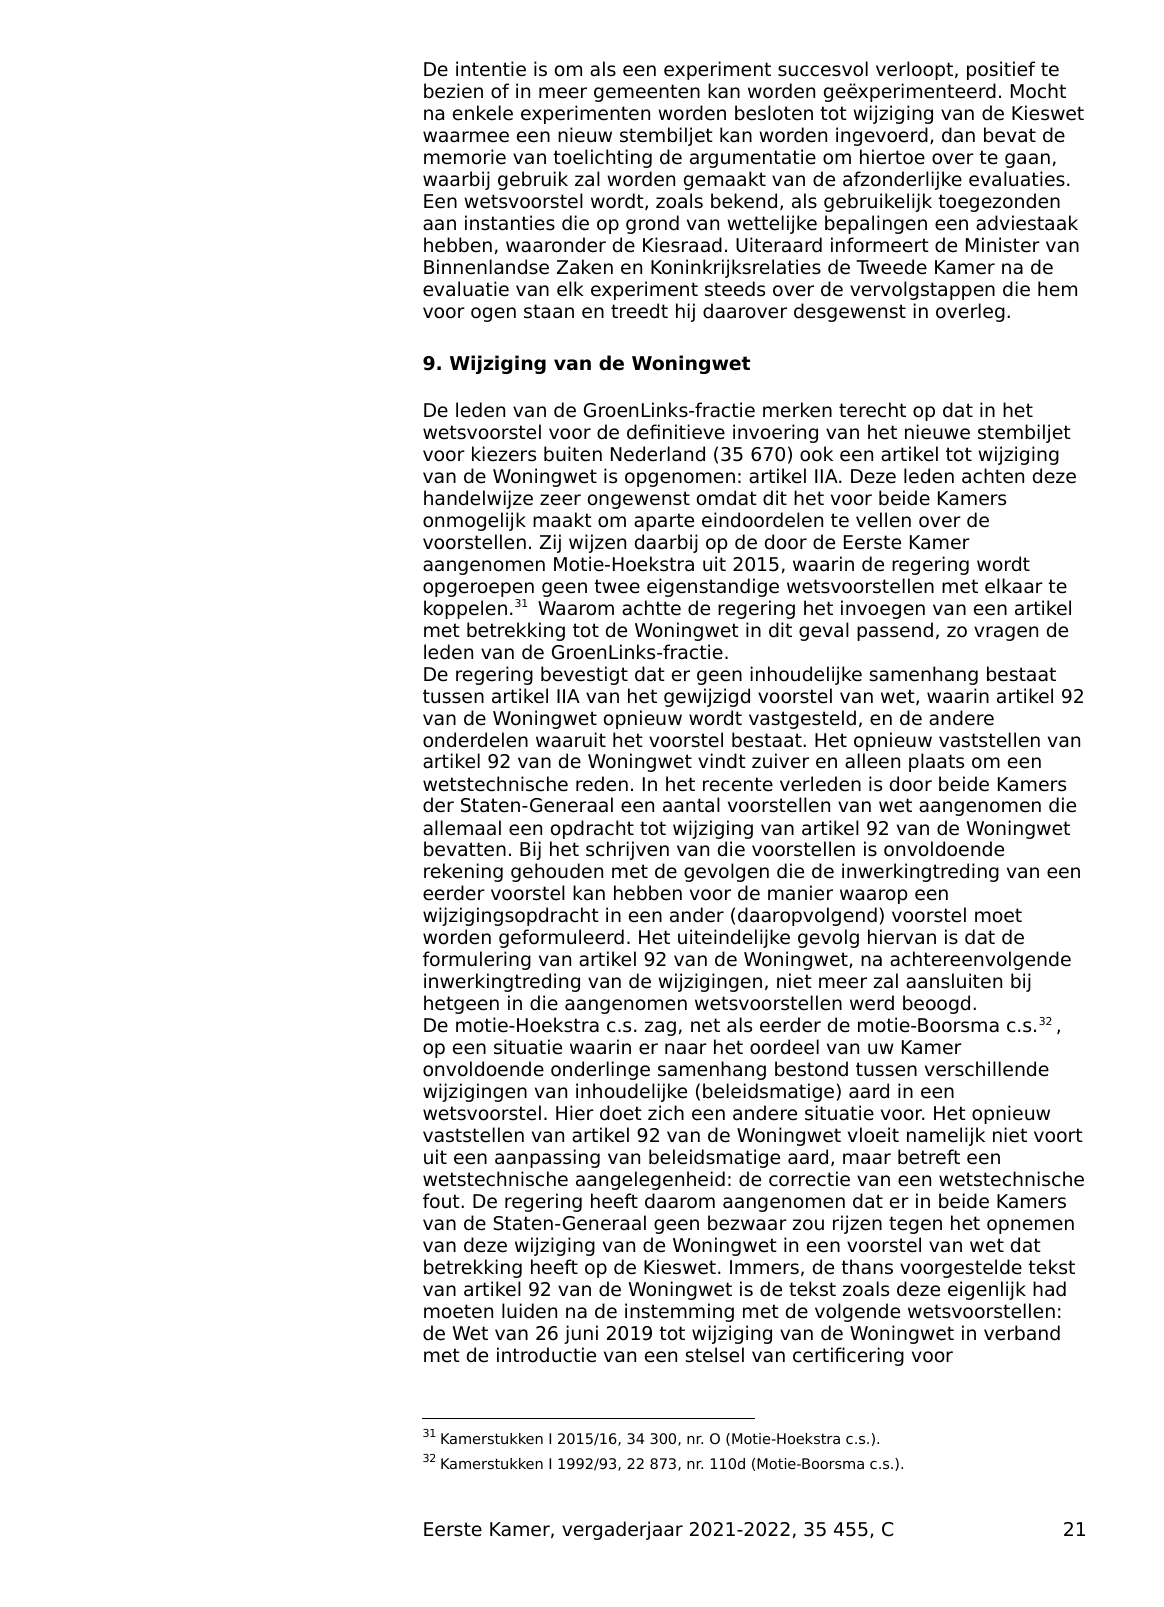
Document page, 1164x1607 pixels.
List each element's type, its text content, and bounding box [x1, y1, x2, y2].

text Kamerstukken I 1992/93, 22 873, nr. 110d (Motie-Boorsma c.s.). [422, 1452, 1087, 1474]
text De intentie is om als een experiment succesvol verloopt, positief te bezien of in meer gemeenten kan worden geëxperimenteerd. Mocht na enkele experimenten worden besloten tot wijziging van de Kieswet waarmee een nieuw stembiljet kan worden ingevoerd, dan bevat de memorie van toelichting de argumentatie om hiertoe over te gaan, waarbij gebruik zal worden gemaakt van de afzonderlijke evaluaties. Een wetsvoorstel wordt, zoals bekend, als gebruikelijk toegezonden aan instanties die op grond van wettelijke bepalingen een adviestaak hebben, waaronder de Kiesraad. Uiteraard informeert de Minister van Binnenlandse Zaken en Koninkrijksrelaties de Tweede Kamer na de evaluatie van elk experiment steeds over de vervolgstappen die hem voor ogen staan en treedt hij daarover desgewenst in overleg. [422, 59, 1087, 323]
text De motie-Hoekstra c.s. zag, net als eerder de motie-Boorsma c.s., op een situatie waarin er naar het oordeel van uw Kamer onvoldoende onderlinge samenhang bestond tussen verschillende wijzigingen van inhoudelijke (beleidsmatige) aard in een wetsvoorstel. Hier doet zich een andere situatie voor. Het opnieuw vaststellen van artikel 92 van de Woningwet vloeit namelijk niet voort uit een aanpassing van beleidsmatige aard, maar betreft een wetstechnische aangelegenheid: de correctie van een wetstechnische fout. De regering heeft daarom aangenomen dat er in beide Kamers van de Staten-Generaal geen bezwaar zou rijzen tegen het opnemen van deze wijziging van de Woningwet in een voorstel van wet dat betrekking heeft op de Kieswet. Immers, de thans voorgestelde tekst van artikel 92 van de Woningwet is de tekst zoals deze eigenlijk had moeten luiden na de instemming met de volgende wetsvoorstellen: de Wet van 26 juni 2019 tot wijziging van de Woningwet in verband met de introductie van een stelsel van certificering voor [422, 1015, 1087, 1367]
subtitle 9. Wijziging van de Woningwet [422, 353, 1087, 375]
text De regering bevestigt dat er geen inhoudelijke samenhang bestaat tussen artikel IIA van het gewijzigd voorstel van wet, waarin artikel 92 van de Woningwet opnieuw wordt vastgesteld, en de andere onderdelen waaruit het voorstel bestaat. Het opnieuw vaststellen van artikel 92 van de Woningwet vindt zuiver en alleen plaats om een wetstechnische reden. In het recente verleden is door beide Kamers der Staten-Generaal een aantal voorstellen van wet aangenomen die allemaal een opdracht tot wijziging van artikel 92 van de Woningwet bevatten. Bij het schrijven van die voorstellen is onvoldoende rekening gehouden met de gevolgen die de inwerkingtreding van een eerder voorstel kan hebben voor de manier waarop een wijzigingsopdracht in een ander (daaropvolgend) voorstel moet worden geformuleerd. Het uiteindelijke gevolg hiervan is dat de formulering van artikel 92 van de Woningwet, na achtereenvolgende inwerkingtreding van de wijzigingen, niet meer zal aansluiten bij hetgeen in die aangenomen wetsvoorstellen werd beoogd. [422, 663, 1087, 1015]
text De leden van de GroenLinks-fractie merken terecht op dat in het wetsvoorstel voor de definitieve invoering van het nieuwe stembiljet voor kiezers buiten Nederland (35 670) ook een artikel tot wijziging van de Woningwet is opgenomen: artikel IIA. Deze leden achten deze handelwijze zeer ongewenst omdat dit het voor beide Kamers onmogelijk maakt om aparte eindoordelen te vellen over de voorstellen. Zij wijzen daarbij op de door de Eerste Kamer aangenomen Motie-Hoekstra uit 2015, waarin de regering wordt opgeroepen geen twee eigenstandige wetsvoorstellen met elkaar te koppelen. Waarom achtte de regering het invoegen van een artikel met betrekking tot de Woningwet in dit geval passend, zo vragen de leden van de GroenLinks-fractie. [422, 400, 1087, 663]
text Kamerstukken I 2015/16, 34 300, nr. O (Motie-Hoekstra c.s.). [422, 1427, 1087, 1449]
